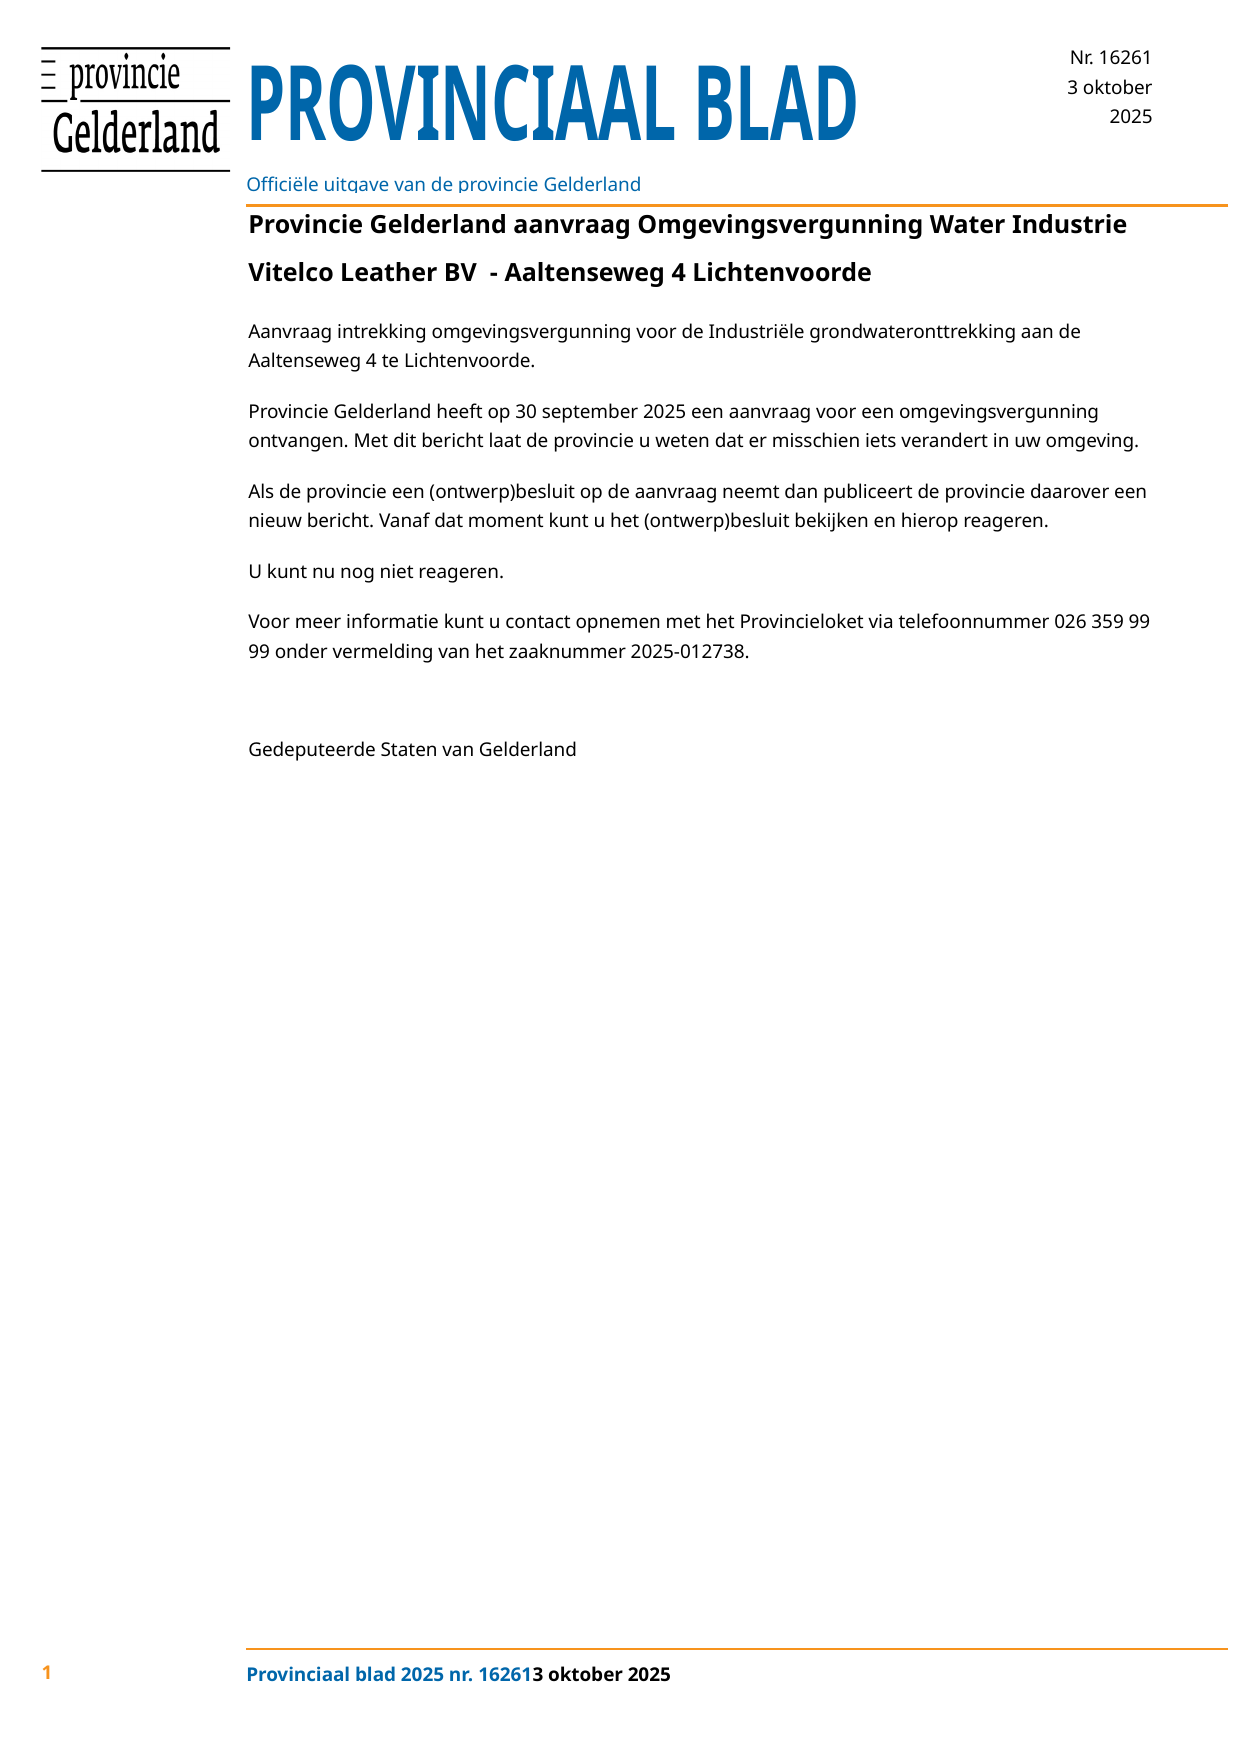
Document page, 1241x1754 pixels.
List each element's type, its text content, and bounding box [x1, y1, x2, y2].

text Voor meer informatie kunt u contact opnemen met het Provincieloket via telefoonnummer 026 359 99 99 onder vermelding van het zaaknummer 2025-012738. [248, 608, 1152, 664]
picture [41, 47, 231, 172]
text Provincie Gelderland aanvraag Omgevingsvergunning Water Industrie Vitelco Leather BV - Aaltenseweg 4 Lichtenvoorde [248, 207, 1152, 288]
text Gedeputeerde Staten van Gelderland [248, 736, 1152, 762]
text Als de provincie een (ontwerp)besluit op de aanvraag neemt dan publiceert de provincie daarover een nieuw bericht. Vanaf dat moment kunt u het (ontwerp)besluit bekijken en hierop reageren. [248, 478, 1152, 533]
text Provincie Gelderland heeft op 30 september 2025 een aanvraag voor een omgevingsvergunning ontvangen. Met dit bericht laat de provincie u weten dat er misschien iets verandert in uw omgeving. [248, 398, 1152, 453]
text U kunt nu nog niet reageren. [248, 558, 1152, 584]
text Aanvraag intrekking omgevingsvergunning voor de Industriële grondwateronttrekking aan de Aaltenseweg 4 te Lichtenvoorde. [248, 318, 1152, 373]
